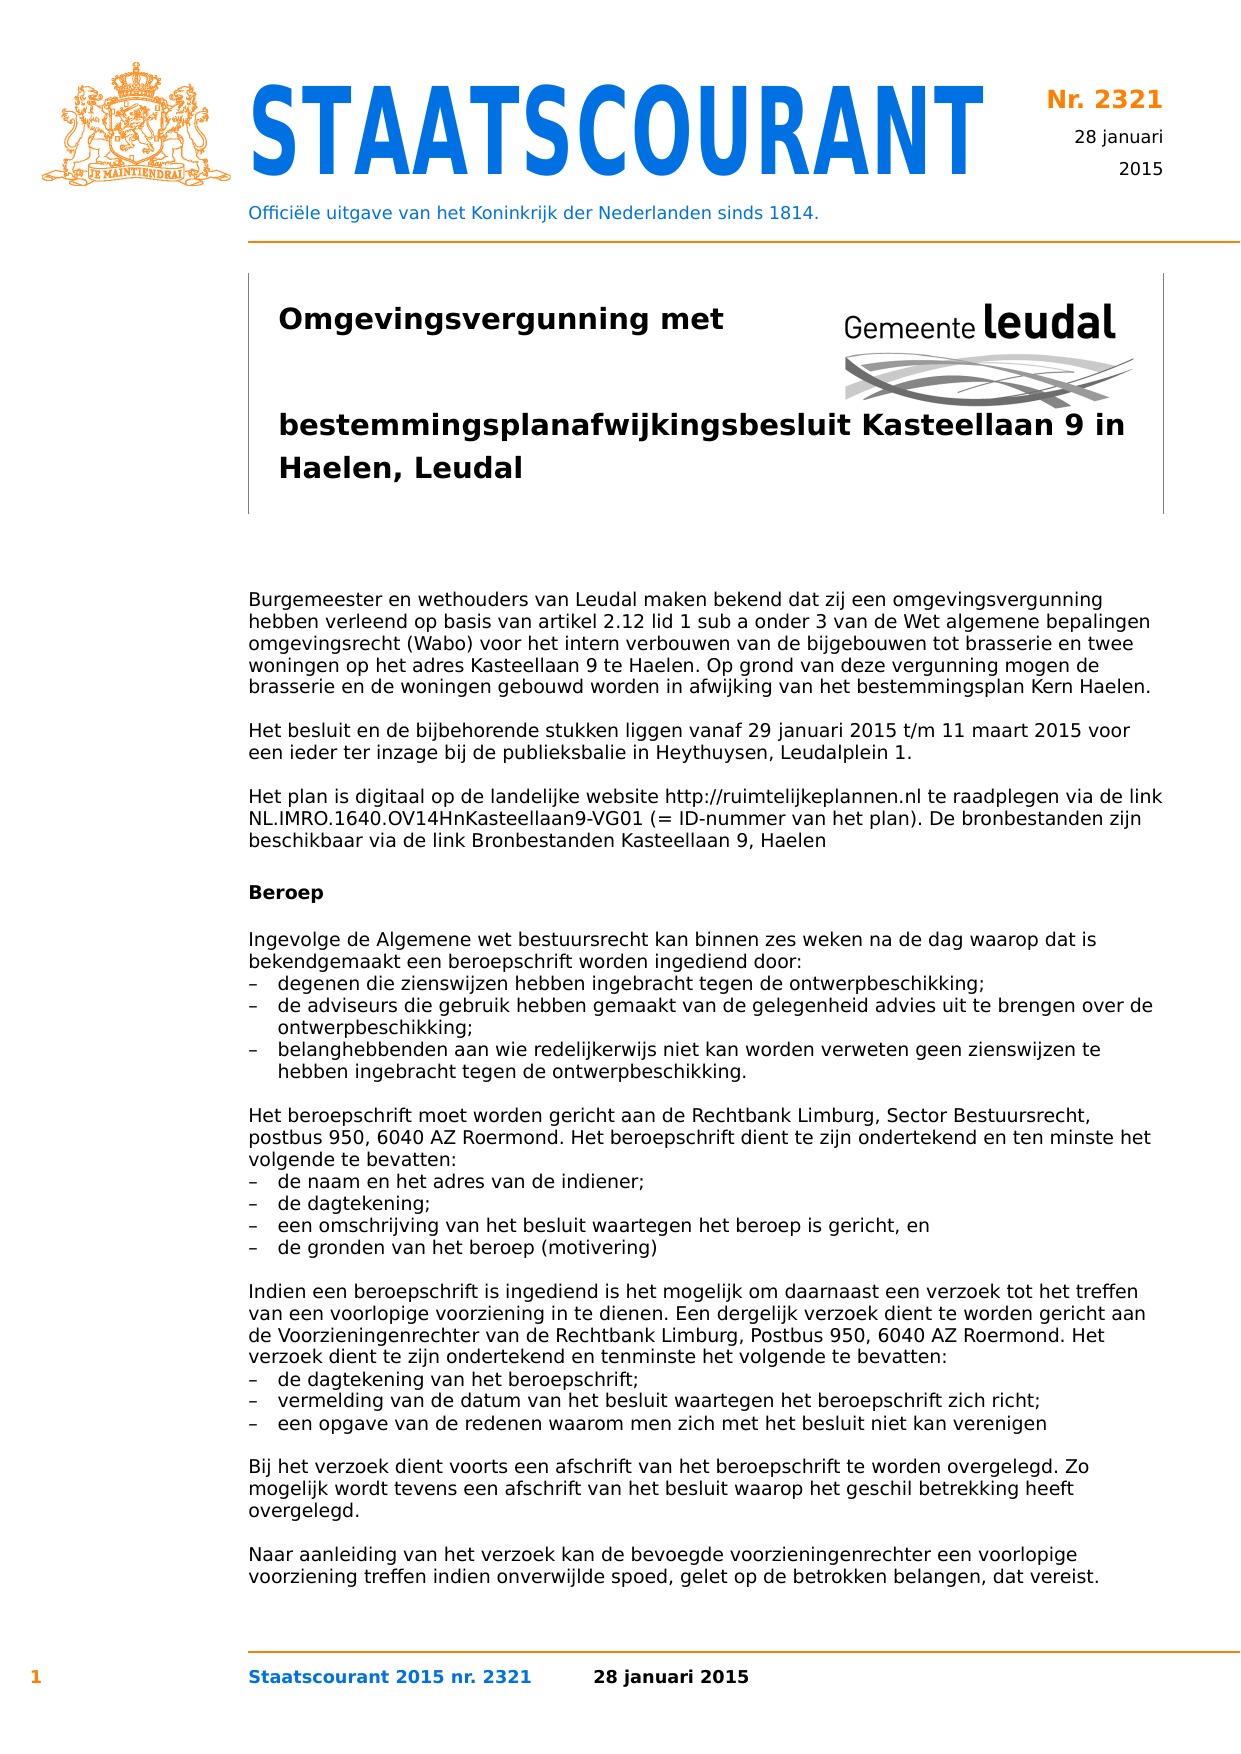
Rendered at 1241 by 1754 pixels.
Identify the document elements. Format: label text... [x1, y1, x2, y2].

text Naar aanleiding van het verzoek kan de bevoegde voorzieningenrechter een voorlopige voorziening treffen indien onverwijlde spoed, gelet op de betrokken belangen, dat vereist. [248, 1544, 1163, 1588]
text – de dagtekening; [248, 1193, 1163, 1215]
subtitle Omgevingsvergunning met bestemmingsplanafwijkingsbesluit Kasteellaan 9 in Haelen, Leudal [249, 273, 1163, 514]
text Burgemeester en wethouders van Leudal maken bekend dat zij een omgevingsvergunning hebben verleend op basis van artikel 2.12 lid 1 sub a onder 3 van de Wet algemene bepalingen omgevingsrecht (Wabo) voor het intern verbouwen van de bijgebouwen tot brasserie en twee woningen op het adres Kasteellaan 9 te Haelen. Op grond van deze vergunning mogen de brasserie en de woningen gebouwd worden in afwijking van het bestemmingsplan Kern Haelen. [248, 588, 1163, 698]
text – een opgave van de redenen waarom men zich met het besluit niet kan verenigen [248, 1412, 1163, 1434]
table_cell Officiële uitgave van het Koninkrijk der Nederlanden sinds 1814. [248, 203, 1240, 241]
text Het plan is digitaal op de landelijke website http://ruimtelijkeplannen.nl te raadplegen via de link [248, 786, 1163, 808]
text – belanghebbenden aan wie redelijkerwijs niet kan worden verweten geen zienswijzen te hebben ingebracht tegen de ontwerpbeschikking. [248, 1039, 1163, 1083]
text – de dagtekening van het beroepschrift; [248, 1368, 1163, 1390]
text – een omschrijving van het besluit waartegen het beroep is gericht, en [248, 1215, 1163, 1237]
picture [844, 302, 1134, 409]
text Het besluit en de bijbehorende stukken liggen vanaf 29 januari 2015 t/m 11 maart 2015 voor een ieder ter inzage bij de publieksbalie in Heythuysen, Leudalplein 1. [248, 720, 1163, 764]
text – de naam en het adres van de indiener; [248, 1171, 1163, 1193]
text Ingevolge de Algemene wet bestuursrecht kan binnen zes weken na de dag waarop dat is bekendgemaakt een beroepschrift worden ingediend door: [248, 929, 1163, 973]
text – vermelding van de datum van het besluit waartegen het beroepschrift zich richt; [248, 1390, 1163, 1412]
text NL.IMRO.1640.OV14HnKasteellaan9-VG01 (= ID-nummer van het plan). De bronbestanden zijn beschikbaar via de link Bronbestanden Kasteellaan 9, Haelen [248, 808, 1163, 852]
table_header STAATSCOURANT [248, 62, 998, 203]
text – de adviseurs die gebruik hebben gemaakt van de gelegenheid advies uit te brengen over de ontwerpbeschikking; [248, 995, 1163, 1039]
text Bij het verzoek dient voorts een afschrift van het beroepschrift te worden overgelegd. Zo mogelijk wordt tevens een afschrift van het besluit waarop het geschil betrekking heeft overgelegd. [248, 1456, 1163, 1522]
text Indien een beroepschrift is ingediend is het mogelijk om daarnaast een verzoek tot het treffen van een voorlopige voorziening in te dienen. Een dergelijk verzoek dient te worden gericht aan de Voorzieningenrechter van de Rechtbank Limburg, Postbus 950, 6040 AZ Roermond. Het verzoek dient te zijn ondertekend en tenminste het volgende te bevatten: [248, 1281, 1163, 1368]
subtitle Beroep [248, 882, 1163, 904]
text – degenen die zienswijzen hebben ingebracht tegen de ontwerpbeschikking; [248, 973, 1163, 995]
table_cell 2015 [998, 153, 1240, 203]
picture [41, 62, 231, 186]
text – de gronden van het beroep (motivering) [248, 1237, 1163, 1259]
table_cell 28 januari [998, 121, 1240, 153]
text Het beroepschrift moet worden gericht aan de Rechtbank Limburg, Sector Bestuursrecht, postbus 950, 6040 AZ Roermond. Het beroepschrift dient te zijn ondertekend en ten minste het volgende te bevatten: [248, 1105, 1163, 1171]
table_header [25, 62, 248, 241]
table_header Nr. 2321 [998, 62, 1240, 121]
